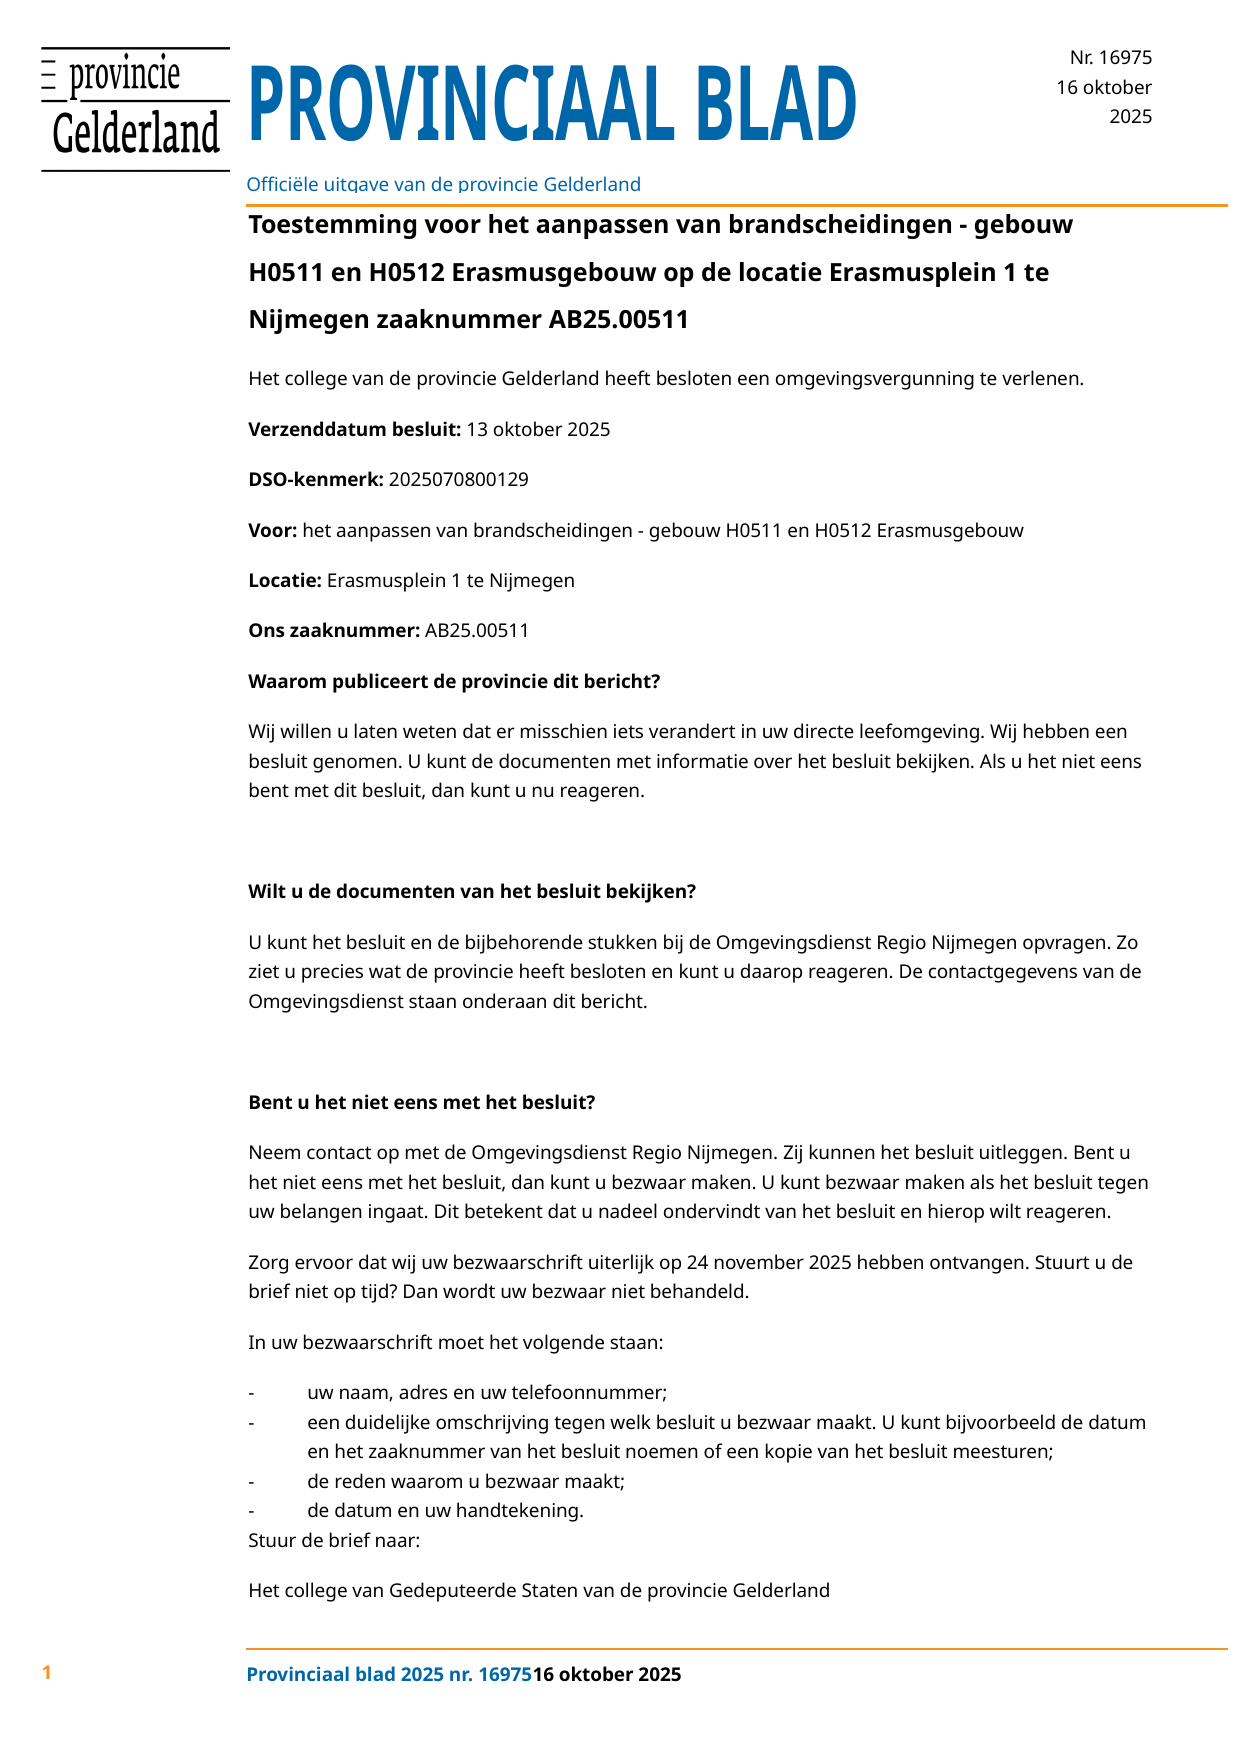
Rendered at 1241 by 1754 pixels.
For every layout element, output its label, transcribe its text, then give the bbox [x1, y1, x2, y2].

list uw naam, adres en uw telefoonnummer; [248, 1379, 1152, 1405]
text Het college van de provincie Gelderland heeft besloten een omgevingsvergunning te verlenen. [248, 366, 1152, 391]
text Wilt u de documenten van het besluit bekijken? [248, 878, 1152, 904]
text Voor: het aanpassen van brandscheidingen - gebouw H0511 en H0512 Erasmusgebouw [248, 517, 1152, 542]
list de datum en uw handtekening. [248, 1498, 1152, 1523]
text Verzenddatum besluit: 13 oktober 2025 [248, 416, 1152, 442]
text Locatie: Erasmusplein 1 te Nijmegen [248, 567, 1152, 593]
text Het college van Gedeputeerde Staten van de provincie Gelderland [248, 1578, 1152, 1603]
text Waarom publiceert de provincie dit bericht? [248, 668, 1152, 694]
picture [41, 47, 231, 172]
text Toestemming voor het aanpassen van brandscheidingen - gebouw H0511 en H0512 Erasmusgebouw op de locatie Erasmusplein 1 te Nijmegen zaaknummer AB25.00511 [248, 207, 1152, 336]
text Ons zaaknummer: AB25.00511 [248, 618, 1152, 643]
text Zorg ervoor dat wij uw bezwaarschrift uiterlijk op 24 november 2025 hebben ontvangen. Stuurt u de brief niet op tijd? Dan wordt uw bezwaar niet behandeld. [248, 1249, 1152, 1304]
text DSO-kenmerk: 2025070800129 [248, 466, 1152, 492]
list een duidelijke omschrijving tegen welk besluit u bezwaar maakt. U kunt bijvoorbeeld de datum en het zaaknummer van het besluit noemen of een kopie van het besluit meesturen; [248, 1409, 1152, 1464]
list de reden waarom u bezwaar maakt; [248, 1468, 1152, 1494]
text U kunt het besluit en de bijbehorende stukken bij de Omgevingsdienst Regio Nijmegen opvragen. Zo ziet u precies wat de provincie heeft besloten en kunt u daarop reageren. De contactgegevens van de Omgevingsdienst staan onderaan dit bericht. [248, 929, 1152, 1014]
text Stuur de brief naar: [248, 1527, 1152, 1553]
text Neem contact op met de Omgevingsdienst Regio Nijmegen. Zij kunnen het besluit uitleggen. Bent u het niet eens met het besluit, dan kunt u bezwaar maken. U kunt bezwaar maken als het besluit tegen uw belangen ingaat. Dit betekent dat u nadeel ondervindt van het besluit en hierop wilt reageren. [248, 1139, 1152, 1224]
text In uw bezwaarschrift moet het volgende staan: [248, 1329, 1152, 1354]
text Wij willen u laten weten dat er misschien iets verandert in uw directe leefomgeving. Wij hebben een besluit genomen. U kunt de documenten met informatie over het besluit bekijken. Als u het niet eens bent met dit besluit, dan kunt u nu reageren. [248, 718, 1152, 803]
text Bent u het niet eens met het besluit? [248, 1089, 1152, 1114]
